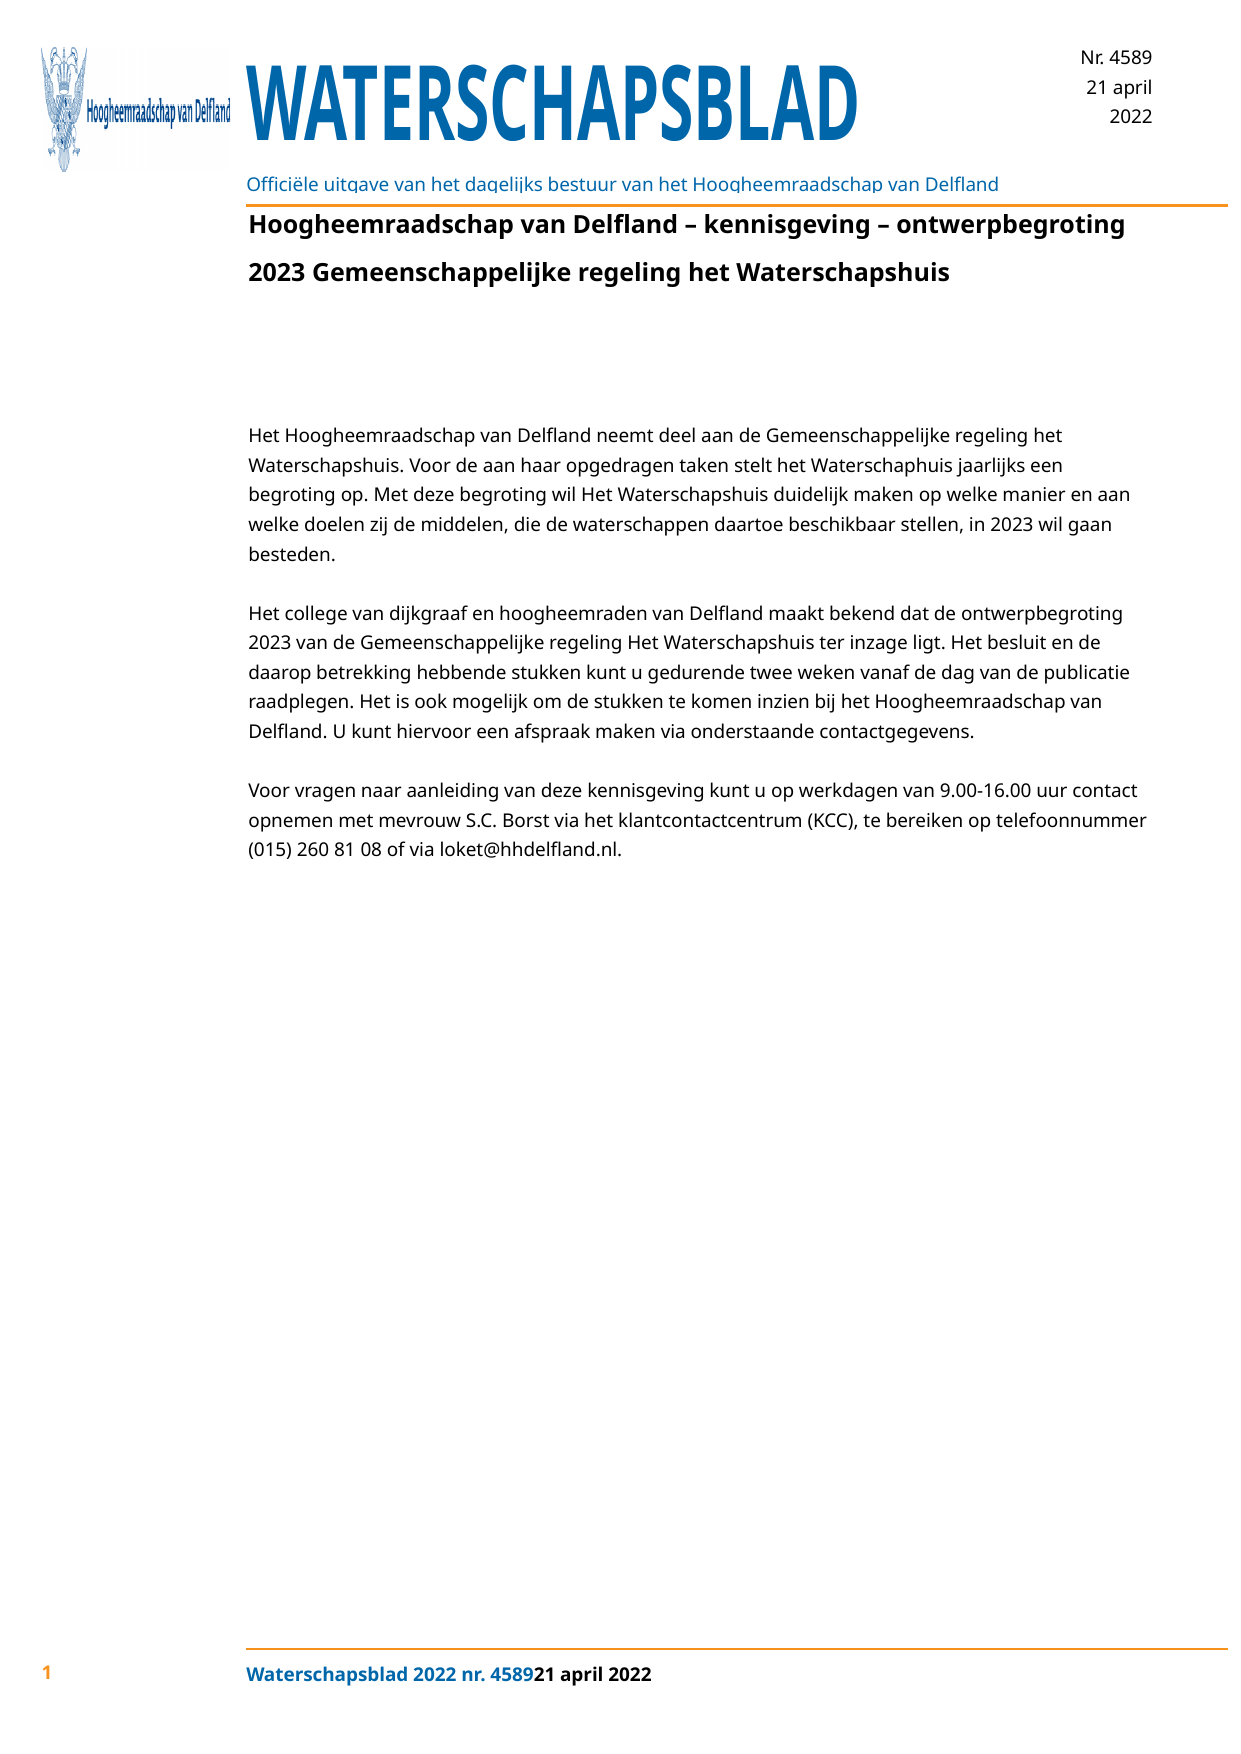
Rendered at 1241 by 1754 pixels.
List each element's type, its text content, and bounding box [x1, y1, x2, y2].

text Het Hoogheemraadschap van Delfland neemt deel aan de Gemeenschappelijke regeling het Waterschapshuis. Voor de aan haar opgedragen taken stelt het Waterschaphuis jaarlijks een begroting op. Met deze begroting wil Het Waterschapshuis duidelijk maken op welke manier en aan welke doelen zij de middelen, die de waterschappen daartoe beschikbaar stellen, in 2023 wil gaan besteden. [248, 422, 1152, 567]
picture [41, 47, 231, 172]
text Het college van dijkgraaf en hoogheemraden van Delfland maakt bekend dat de ontwerpbegroting 2023 van de Gemeenschappelijke regeling Het Waterschapshuis ter inzage ligt. Het besluit en de daarop betrekking hebbende stukken kunt u gedurende twee weken vanaf de dag van de publicatie raadplegen. Het is ook mogelijk om de stukken te komen inzien bij het Hoogheemraadschap van Delfland. U kunt hiervoor een afspraak maken via onderstaande contactgegevens. [248, 600, 1152, 744]
text Voor vragen naar aanleiding van deze kennisgeving kunt u op werkdagen van 9.00-16.00 uur contact opnemen met mevrouw S.C. Borst via het klantcontactcentrum (KCC), te bereiken op telefoonnummer (015) 260 81 08 of via loket@hhdelfland.nl. [248, 777, 1152, 862]
text Hoogheemraadschap van Delfland – kennisgeving – ontwerpbegroting 2023 Gemeenschappelijke regeling het Waterschapshuis [248, 207, 1152, 288]
